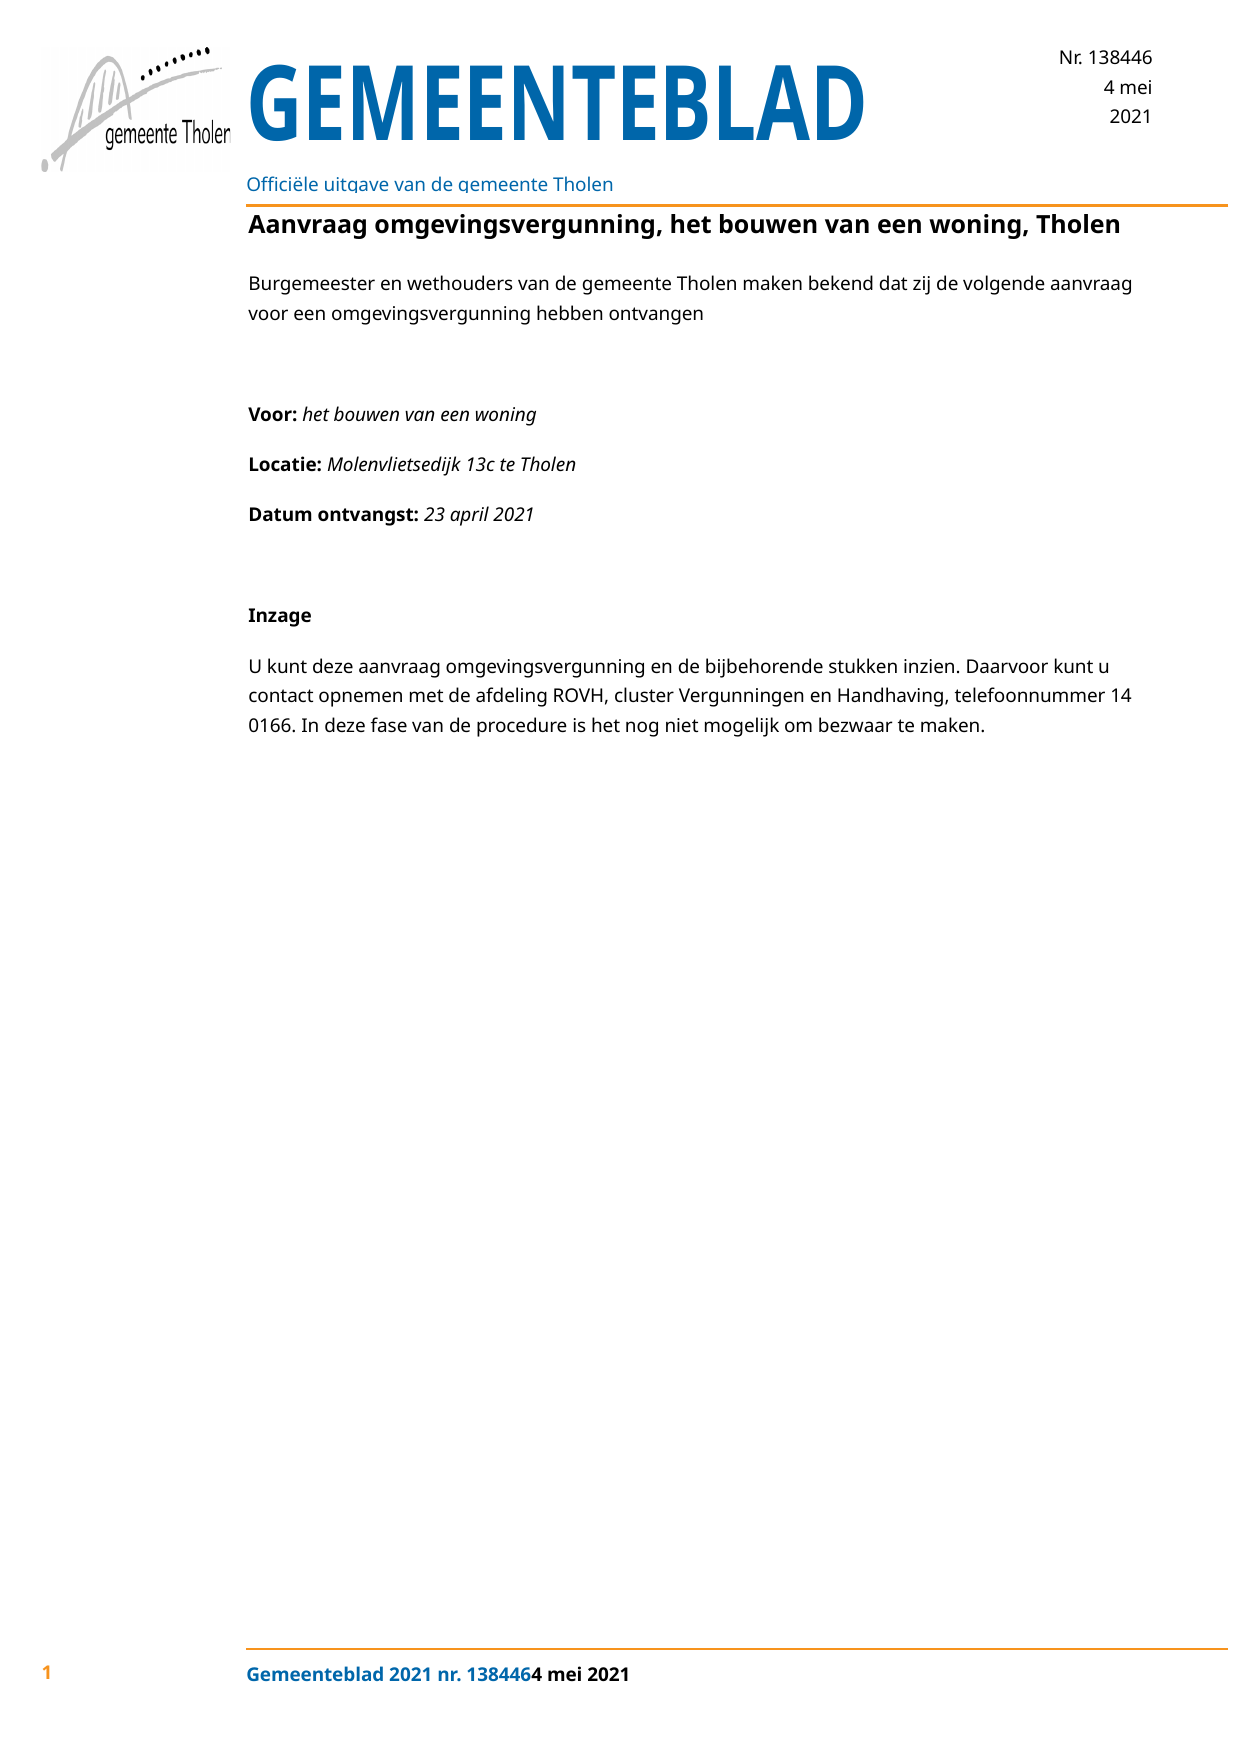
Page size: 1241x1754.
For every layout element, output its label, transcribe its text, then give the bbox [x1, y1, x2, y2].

text Voor: het bouwen van een woning [248, 401, 1152, 426]
text U kunt deze aanvraag omgevingsvergunning en de bijbehorende stukken inzien. Daarvoor kunt u contact opnemen met de afdeling ROVH, cluster Vergunningen en Handhaving, telefoonnummer 14 0166. In deze fase van de procedure is het nog niet mogelijk om bezwaar te maken. [248, 653, 1152, 738]
text Aanvraag omgevingsvergunning, het bouwen van een woning, Tholen [248, 207, 1152, 241]
text Burgemeester en wethouders van de gemeente Tholen maken bekend dat zij de volgende aanvraag voor een omgevingsvergunning hebben ontvangen [248, 270, 1152, 326]
text Datum ontvangst: 23 april 2021 [248, 502, 1152, 527]
text Locatie: Molenvlietsedijk 13c te Tholen [248, 451, 1152, 477]
text Inzage [248, 602, 1152, 628]
picture [41, 47, 231, 172]
